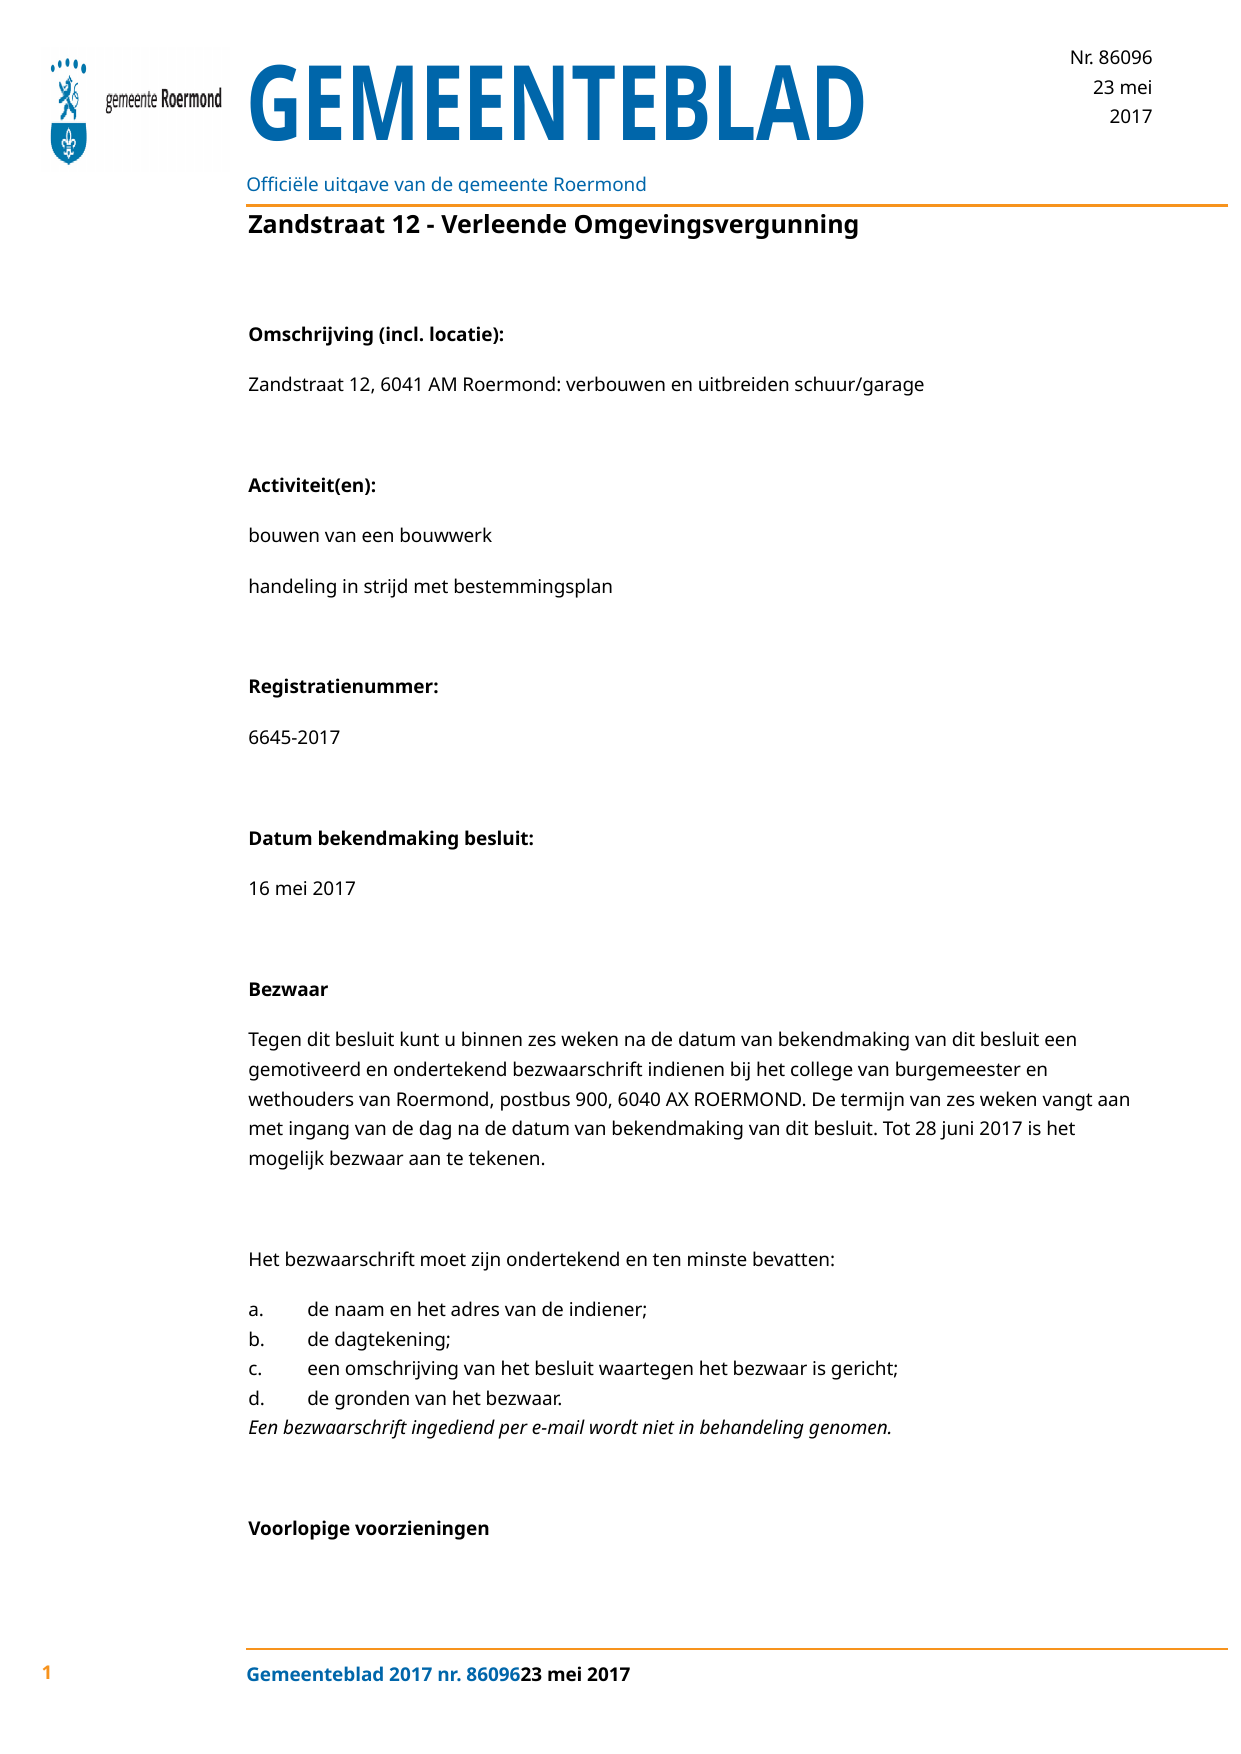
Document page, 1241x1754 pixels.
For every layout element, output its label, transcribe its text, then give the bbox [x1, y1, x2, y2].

text Een bezwaarschrift ingediend per e-mail wordt niet in behandeling genomen. [248, 1414, 1152, 1440]
text Registratienummer: [248, 674, 1152, 699]
text Tegen dit besluit kunt u binnen zes weken na de datum van bekendmaking van dit besluit een gemotiveerd en ondertekend bezwaarschrift indienen bij het college van burgemeester en wethouders van Roermond, postbus 900, 6040 AX ROERMOND. De termijn van zes weken vangt aan met ingang van de dag na de datum van bekendmaking van dit besluit. Tot 28 juni 2017 is het mogelijk bezwaar aan te tekenen. [248, 1027, 1152, 1171]
text Omschrijving (incl. locatie): [248, 321, 1152, 346]
text Bezwaar [248, 976, 1152, 1002]
picture [41, 47, 231, 172]
list de gronden van het bezwaar. [248, 1385, 1152, 1411]
text Het bezwaarschrift moet zijn ondertekend en ten minste bevatten: [248, 1246, 1152, 1271]
text Zandstraat 12 - Verleende Omgevingsvergunning [248, 207, 1152, 241]
list de dagtekening; [248, 1326, 1152, 1351]
text Zandstraat 12, 6041 AM Roermond: verbouwen en uitbreiden schuur/garage [248, 371, 1152, 397]
text handeling in strijd met bestemmingsplan [248, 573, 1152, 598]
list de naam en het adres van de indiener; [248, 1296, 1152, 1322]
text Voorlopige voorzieningen [248, 1515, 1152, 1541]
text bouwen van een bouwwerk [248, 522, 1152, 548]
text Activiteit(en): [248, 472, 1152, 498]
text 6645-2017 [248, 724, 1152, 750]
text Datum bekendmaking besluit: [248, 825, 1152, 851]
list een omschrijving van het besluit waartegen het bezwaar is gericht; [248, 1355, 1152, 1381]
text 16 mei 2017 [248, 875, 1152, 901]
